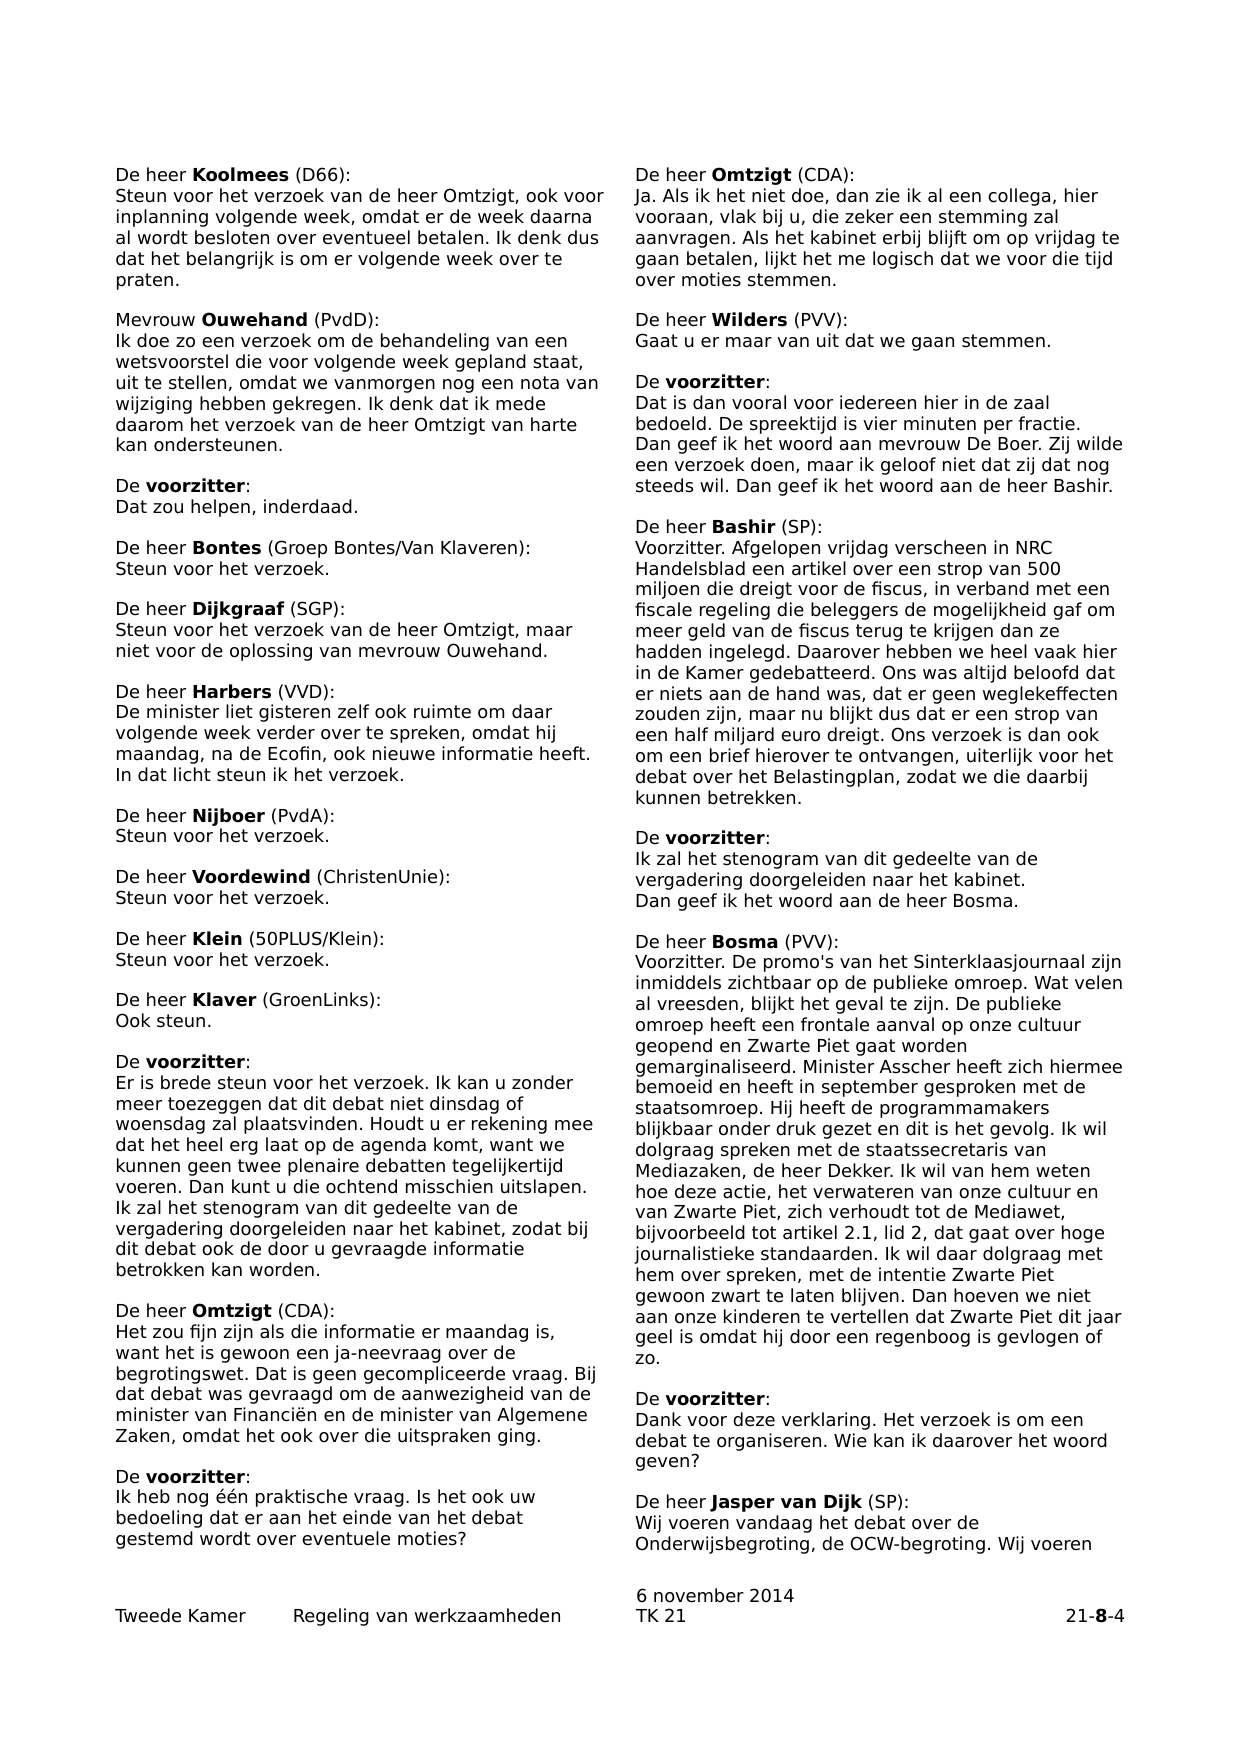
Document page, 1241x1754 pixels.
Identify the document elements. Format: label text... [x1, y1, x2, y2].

text De voorzitter: [115, 1052, 605, 1072]
text Dan geef ik het woord aan mevrouw De Boer. Zij wilde een verzoek doen, maar ik geloof niet dat zij dat nog steeds wil. Dan geef ik het woord aan de heer Bashir. [635, 434, 1125, 497]
text Wij voeren vandaag het debat over de Onderwijsbegroting, de OCW-begroting. Wij voeren [635, 1513, 1125, 1554]
text De voorzitter: [635, 828, 1125, 849]
text Het zou fijn zijn als die informatie er maandag is, want het is gewoon een ja-neevraag over de begrotingswet. Dat is geen gecompliceerde vraag. Bij dat debat was gevraagd om de aanwezigheid van de minister van Financiën en de minister van Algemene Zaken, omdat het ook over die uitspraken ging. [115, 1322, 605, 1447]
text De voorzitter: [115, 1467, 605, 1487]
text Dank voor deze verklaring. Het verzoek is om een debat te organiseren. Wie kan ik daarover het woord geven? [635, 1409, 1125, 1472]
text Ja. Als ik het niet doe, dan zie ik al een collega, hier vooraan, vlak bij u, die zeker een stemming zal aanvragen. Als het kabinet erbij blijft om op vrijdag te gaan betalen, lijkt het me logisch dat we voor die tijd over moties stemmen. [635, 186, 1125, 290]
text Steun voor het verzoek. [115, 558, 605, 579]
text De heer Bosma (PVV): [635, 931, 1125, 952]
text De voorzitter: [115, 476, 605, 497]
text De heer Jasper van Dijk (SP): [635, 1492, 1125, 1513]
text De heer Bashir (SP): [635, 517, 1125, 537]
text Ik heb nog één praktische vraag. Is het ook uw bedoeling dat er aan het einde van het debat gestemd wordt over eventuele moties? [115, 1487, 605, 1550]
text Steun voor het verzoek van de heer Omtzigt, maar niet voor de oplossing van mevrouw Ouwehand. [115, 620, 605, 661]
text De voorzitter: [635, 372, 1125, 392]
text De minister liet gisteren zelf ook ruimte om daar volgende week verder over te spreken, omdat hij maandag, na de Ecofin, ook nieuwe informatie heeft. In dat licht steun ik het verzoek. [115, 702, 605, 786]
text Dat zou helpen, inderdaad. [115, 497, 605, 517]
text Ook steun. [115, 1011, 605, 1032]
text De heer Omtzigt (CDA): [115, 1301, 605, 1322]
text De heer Klaver (GroenLinks): [115, 990, 605, 1011]
text Steun voor het verzoek. [115, 949, 605, 970]
text De heer Harbers (VVD): [115, 681, 605, 702]
text De heer Wilders (PVV): [635, 310, 1125, 331]
text De heer Klein (50PLUS/Klein): [115, 929, 605, 949]
text Steun voor het verzoek. [115, 826, 605, 847]
text De heer Koolmees (D66): [115, 165, 605, 186]
text Dan geef ik het woord aan de heer Bosma. [635, 891, 1125, 911]
text Steun voor het verzoek van de heer Omtzigt, ook voor inplanning volgende week, omdat er de week daarna al wordt besloten over eventueel betalen. Ik denk dus dat het belangrijk is om er volgende week over te praten. [115, 186, 605, 290]
text Ik zal het stenogram van dit gedeelte van de vergadering doorgeleiden naar het kabinet. [635, 849, 1125, 891]
text De heer Nijboer (PvdA): [115, 806, 605, 826]
text Voorzitter. De promo's van het Sinterklaasjournaal zijn inmiddels zichtbaar op de publieke omroep. Wat velen al vreesden, blijkt het geval te zijn. De publieke omroep heeft een frontale aanval op onze cultuur geopend en Zwarte Piet gaat worden gemarginaliseerd. Minister Asscher heeft zich hiermee bemoeid en heeft in september gesproken met de staatsomroep. Hij heeft de programmamakers blijkbaar onder druk gezet en dit is het gevolg. Ik wil dolgraag spreken met de staatssecretaris van Mediazaken, de heer Dekker. Ik wil van hem weten hoe deze actie, het verwateren van onze cultuur en van Zwarte Piet, zich verhoudt tot de Mediawet, bijvoorbeeld tot artikel 2.1, lid 2, dat gaat over hoge journalistieke standaarden. Ik wil daar dolgraag met hem over spreken, met de intentie Zwarte Piet gewoon zwart te laten blijven. Dan hoeven we niet aan onze kinderen te vertellen dat Zwarte Piet dit jaar geel is omdat hij door een regenboog is gevlogen of zo. [635, 952, 1125, 1369]
text De heer Voordewind (ChristenUnie): [115, 867, 605, 888]
text De voorzitter: [635, 1389, 1125, 1409]
text De heer Omtzigt (CDA): [635, 165, 1125, 186]
text Voorzitter. Afgelopen vrijdag verscheen in NRC Handelsblad een artikel over een strop van 500 miljoen die dreigt voor de fiscus, in verband met een fiscale regeling die beleggers de mogelijkheid gaf om meer geld van de fiscus terug te krijgen dan ze hadden ingelegd. Daarover hebben we heel vaak hier in de Kamer gedebatteerd. Ons was altijd beloofd dat er niets aan de hand was, dat er geen weglekeffecten zouden zijn, maar nu blijkt dus dat er een strop van een half miljard euro dreigt. Ons verzoek is dan ook om een brief hierover te ontvangen, uiterlijk voor het debat over het Belastingplan, zodat we die daarbij kunnen betrekken. [635, 537, 1125, 808]
text Er is brede steun voor het verzoek. Ik kan u zonder meer toezeggen dat dit debat niet dinsdag of woensdag zal plaatsvinden. Houdt u er rekening mee dat het heel erg laat op de agenda komt, want we kunnen geen twee plenaire debatten tegelijkertijd voeren. Dan kunt u die ochtend misschien uitslapen. Ik zal het stenogram van dit gedeelte van de vergadering doorgeleiden naar het kabinet, zodat bij dit debat ook de door u gevraagde informatie betrokken kan worden. [115, 1072, 605, 1281]
text Ik doe zo een verzoek om de behandeling van een wetsvoorstel die voor volgende week gepland staat, uit te stellen, omdat we vanmorgen nog een nota van wijziging hebben gekregen. Ik denk dat ik mede daarom het verzoek van de heer Omtzigt van harte kan ondersteunen. [115, 331, 605, 456]
text Steun voor het verzoek. [115, 888, 605, 909]
text Gaat u er maar van uit dat we gaan stemmen. [635, 331, 1125, 352]
text Dat is dan vooral voor iedereen hier in de zaal bedoeld. De spreektijd is vier minuten per fractie. [635, 392, 1125, 434]
text De heer Dijkgraaf (SGP): [115, 599, 605, 620]
text De heer Bontes (Groep Bontes/Van Klaveren): [115, 537, 605, 558]
text Mevrouw Ouwehand (PvdD): [115, 310, 605, 331]
